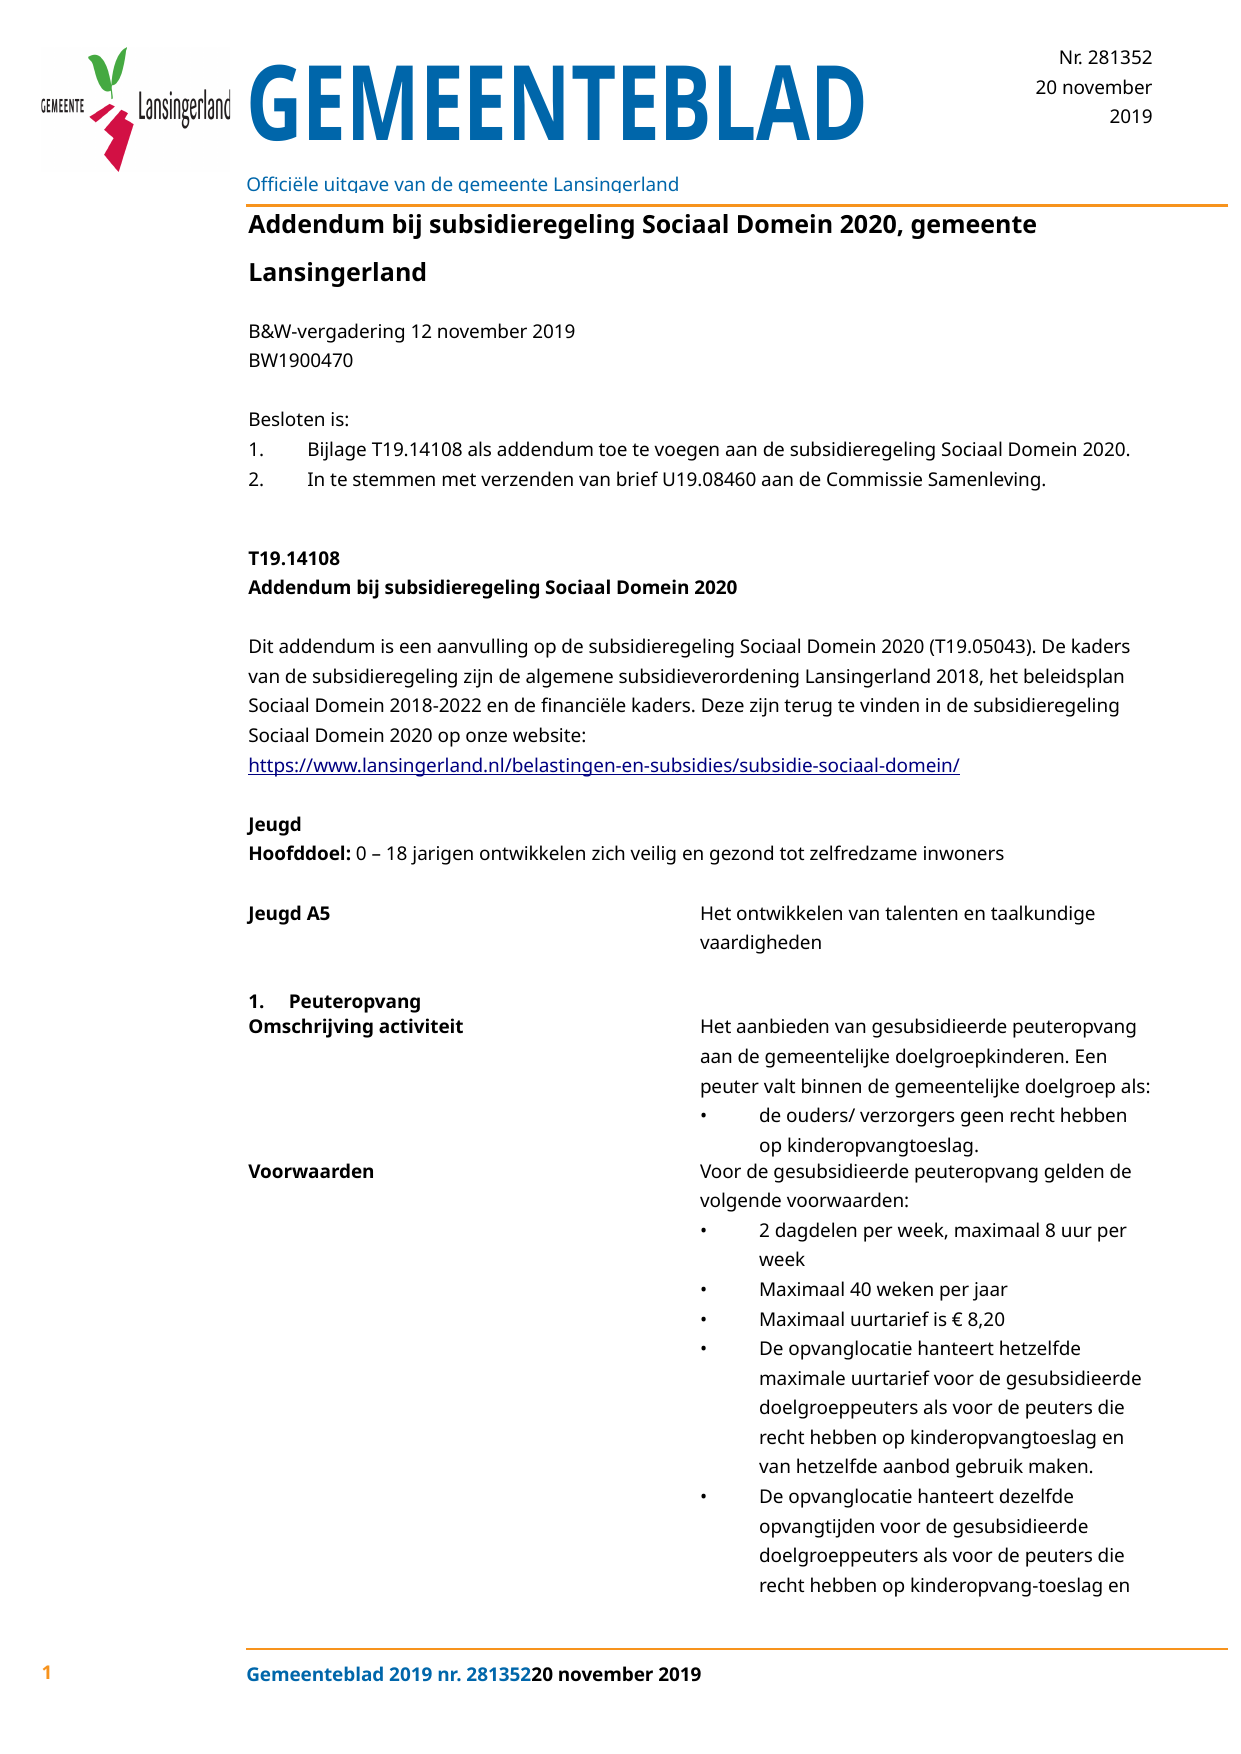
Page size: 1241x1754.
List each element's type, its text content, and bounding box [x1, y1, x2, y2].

list Bijlage T19.14108 als addendum toe te voegen aan de subsidieregeling Sociaal Domein 2020. [248, 436, 1152, 462]
text Dit addendum is een aanvulling op de subsidieregeling Sociaal Domein 2020 (T19.05043). De kaders van de subsidieregeling zijn de algemene subsidieverordening Lansingerland 2018, het beleidsplan Sociaal Domein 2018-2022 en de financiële kaders. Deze zijn terug te vinden in de subsidieregeling Sociaal Domein 2020 op onze website: https://www.lansingerland.nl/belastingen-en-subsidies/subsidie-sociaal-domein/ [248, 633, 1152, 777]
table_cell Omschrijving activiteit [248, 1014, 700, 1158]
table_cell Voor de gesubsidieerde peuteropvang gelden de volgende voorwaarden: 2 dagdelen per week, maximaal 8 uur per week Maximaal 40 weken per jaar Maximaal uurtarief is € 8,20 De opvanglocatie hanteert hetzelfde maximale uurtarief voor de gesubsidieerde doelgroeppeuters als voor de peuters die recht hebben op kinderopvangtoeslag en van hetzelfde aanbod gebruik maken. De opvanglocatie hanteert dezelfde opvangtijden voor de gesubsidieerde doelgroeppeuters als voor de peuters die recht hebben op kinderopvang-toeslag en [700, 1158, 1152, 1598]
table_cell Voorwaarden [248, 1158, 700, 1598]
table_header Jeugd A5 [248, 900, 700, 955]
list In te stemmen met verzenden van brief U19.08460 aan de Commissie Samenleving. [248, 466, 1152, 492]
text B&W-vergadering 12 november 2019 [248, 318, 1152, 344]
text Addendum bij subsidieregeling Sociaal Domein 2020, gemeente Lansingerland [248, 207, 1152, 288]
text T19.14108 [248, 545, 1152, 570]
text Jeugd [248, 811, 1152, 837]
picture [41, 47, 231, 172]
table_cell Het aanbieden van gesubsidieerde peuteropvang aan de gemeentelijke doelgroepkinderen. Een peuter valt binnen de gemeentelijke doelgroep als: de ouders/ verzorgers geen recht hebben op kinderopvangtoeslag. [700, 1014, 1152, 1158]
text Addendum bij subsidieregeling Sociaal Domein 2020 [248, 574, 1152, 600]
table_header Het ontwikkelen van talenten en taalkundige vaardigheden [700, 900, 1152, 955]
table_header 1. Peuteropvang [248, 988, 1152, 1014]
text BW1900470 [248, 347, 1152, 373]
text Hoofddoel: 0 – 18 jarigen ontwikkelen zich veilig en gezond tot zelfredzame inwoners [248, 841, 1152, 866]
text Besloten is: [248, 407, 1152, 432]
